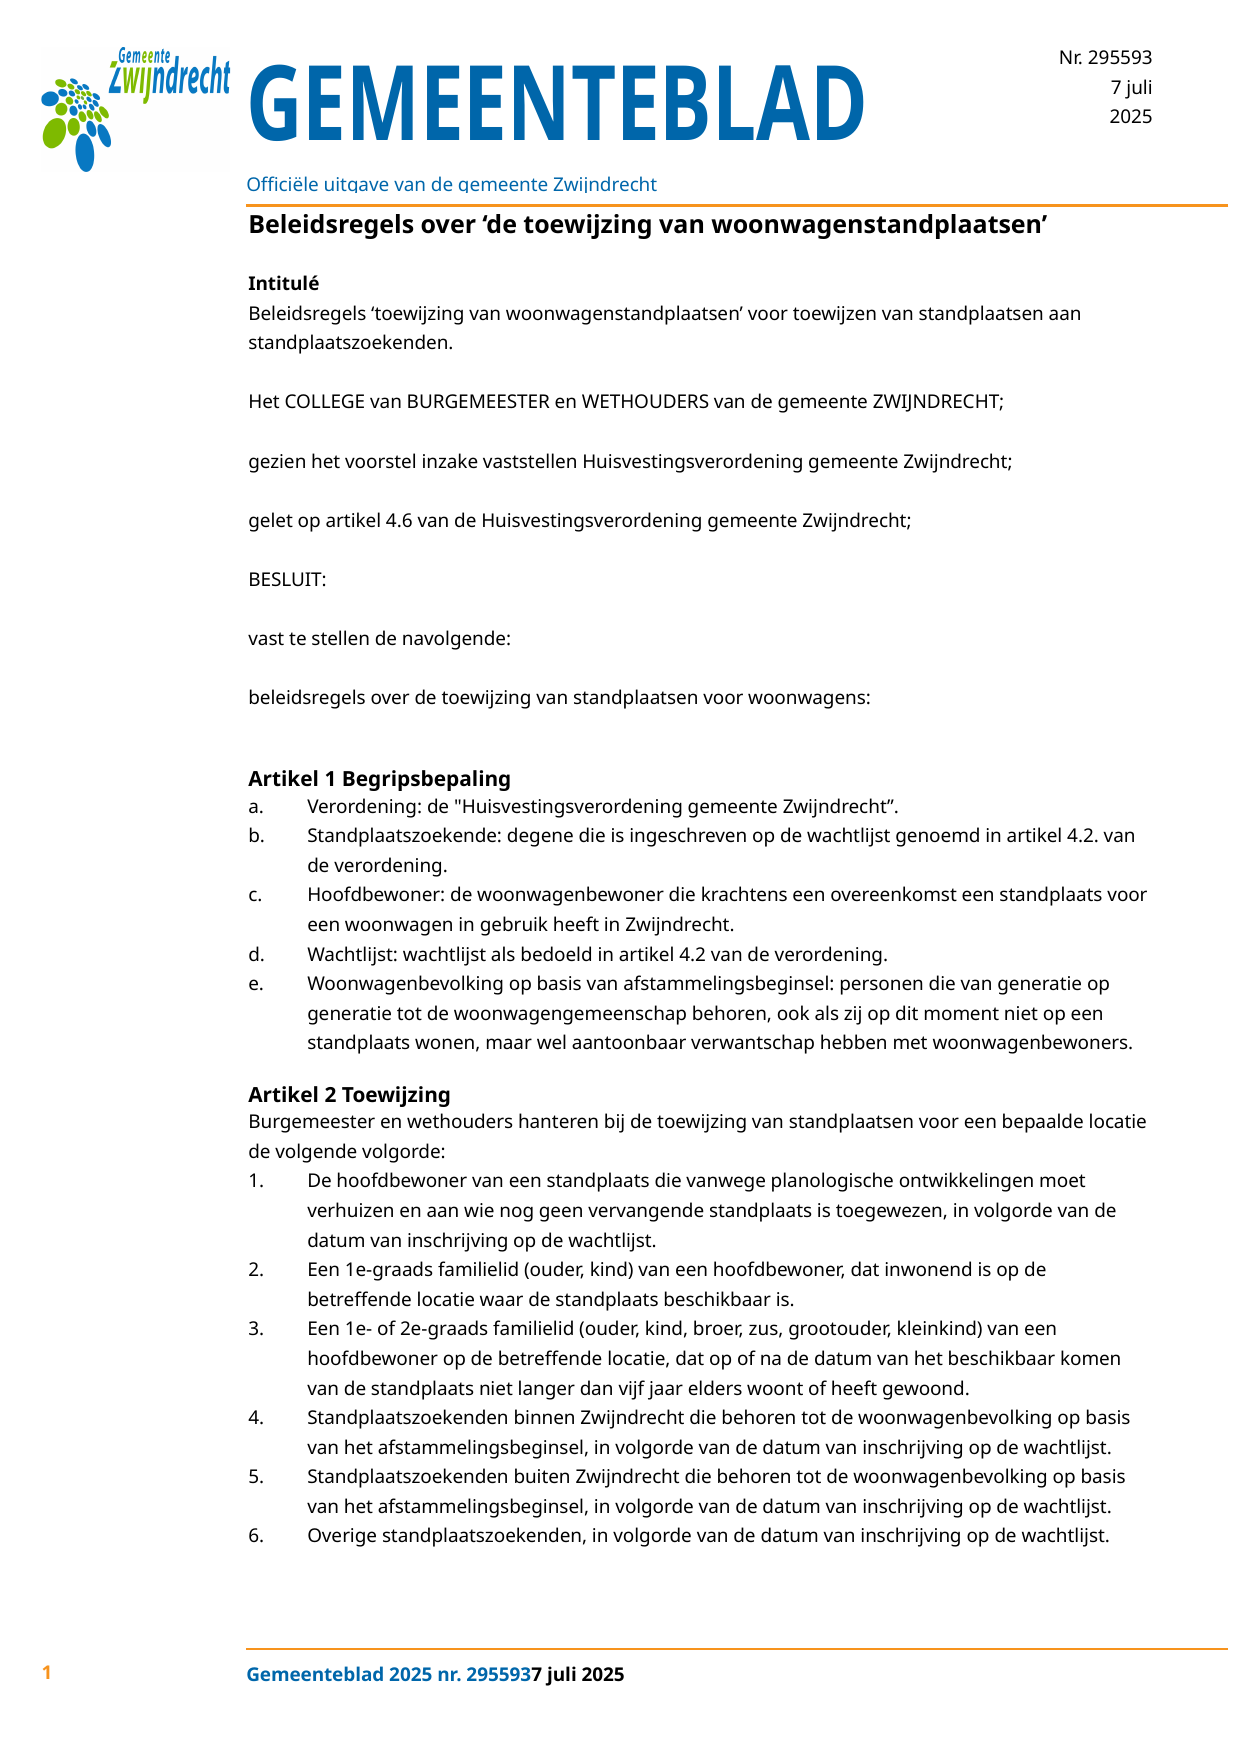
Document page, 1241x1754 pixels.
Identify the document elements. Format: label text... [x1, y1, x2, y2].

list Standplaatszoekenden binnen Zwijndrecht die behoren tot de woonwagenbevolking op basis van het afstammelingsbeginsel, in volgorde van de datum van inschrijving op de wachtlijst. [248, 1404, 1152, 1459]
text Het COLLEGE van BURGEMEESTER en WETHOUDERS van de gemeente ZWIJNDRECHT; [248, 389, 1152, 414]
text Burgemeester en wethouders hanteren bij de toewijzing van standplaatsen voor een bepaalde locatie de volgende volgorde: [248, 1108, 1152, 1164]
text Artikel 2 Toewijzing [248, 1080, 1152, 1108]
text gezien het voorstel inzake vaststellen Huisvestingsverordening gemeente Zwijndrecht; [248, 448, 1152, 473]
text beleidsregels over de toewijzing van standplaatsen voor woonwagens: [248, 684, 1152, 710]
list De hoofdbewoner van een standplaats die vanwege planologische ontwikkelingen moet verhuizen en aan wie nog geen vervangende standplaats is toegewezen, in volgorde van de datum van inschrijving op de wachtlijst. [248, 1168, 1152, 1252]
text Beleidsregels over ‘de toewijzing van woonwagenstandplaatsen’ [248, 207, 1152, 241]
picture [41, 47, 231, 172]
list Een 1e- of 2e-graads familielid (ouder, kind, broer, zus, grootouder, kleinkind) van een hoofdbewoner op de betreffende locatie, dat op of na de datum van het beschikbaar komen van de standplaats niet langer dan vijf jaar elders woont of heeft gewoond. [248, 1316, 1152, 1400]
text Intitulé [248, 270, 1152, 296]
list Overige standplaatszoekenden, in volgorde van de datum van inschrijving op de wachtlijst. [248, 1523, 1152, 1548]
list Woonwagenbevolking op basis van afstammelingsbeginsel: personen die van generatie op generatie tot de woonwagengemeenschap behoren, ook als zij op dit moment niet op een standplaats wonen, maar wel aantoonbaar verwantschap hebben met woonwagenbewoners. [248, 970, 1152, 1055]
list Standplaatszoekende: degene die is ingeschreven op de wachtlijst genoemd in artikel 4.2. van de verordening. [248, 822, 1152, 878]
list Een 1e-graads familielid (ouder, kind) van een hoofdbewoner, dat inwonend is op de betreffende locatie waar de standplaats beschikbaar is. [248, 1256, 1152, 1312]
text Artikel 1 Begripsbepaling [248, 764, 1152, 793]
text gelet op artikel 4.6 van de Huisvestingsverordening gemeente Zwijndrecht; [248, 507, 1152, 533]
list Standplaatszoekenden buiten Zwijndrecht die behoren tot de woonwagenbevolking op basis van het afstammelingsbeginsel, in volgorde van de datum van inschrijving op de wachtlijst. [248, 1463, 1152, 1519]
list Verordening: de "Huisvestingsverordening gemeente Zwijndrecht”. [248, 793, 1152, 819]
list Hoofdbewoner: de woonwagenbewoner die krachtens een overeenkomst een standplaats voor een woonwagen in gebruik heeft in Zwijndrecht. [248, 882, 1152, 937]
text Beleidsregels ‘toewijzing van woonwagenstandplaatsen’ voor toewijzen van standplaatsen aan standplaatszoekenden. [248, 300, 1152, 355]
list Wachtlijst: wachtlijst als bedoeld in artikel 4.2 van de verordening. [248, 941, 1152, 967]
text vast te stellen de navolgende: [248, 625, 1152, 651]
text BESLUIT: [248, 566, 1152, 592]
